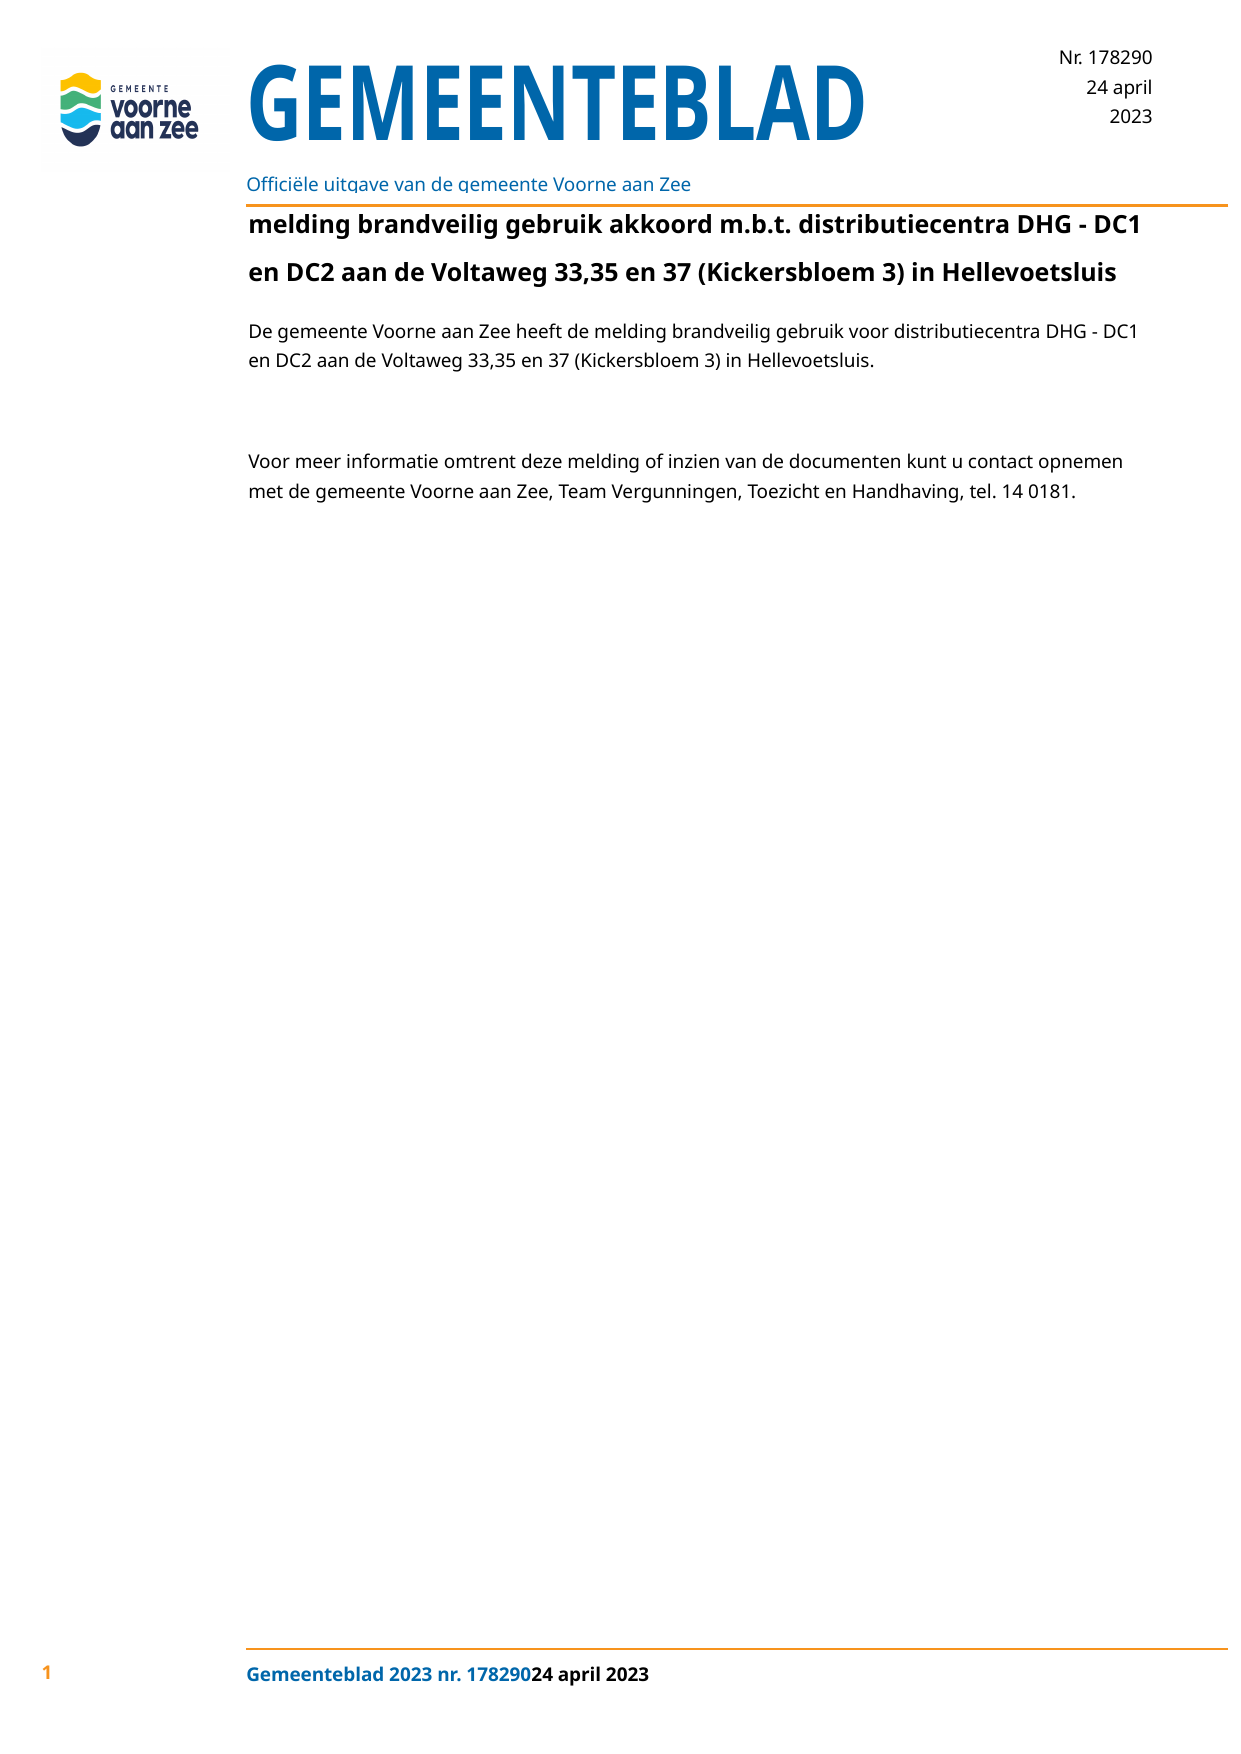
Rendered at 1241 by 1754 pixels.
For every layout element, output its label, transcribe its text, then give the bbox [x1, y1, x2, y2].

text melding brandveilig gebruik akkoord m.b.t. distributiecentra DHG - DC1 en DC2 aan de Voltaweg 33,35 en 37 (Kickersbloem 3) in Hellevoetsluis [248, 207, 1152, 288]
text De gemeente Voorne aan Zee heeft de melding brandveilig gebruik voor distributiecentra DHG - DC1 en DC2 aan de Voltaweg 33,35 en 37 (Kickersbloem 3) in Hellevoetsluis. [248, 318, 1152, 373]
text Voor meer informatie omtrent deze melding of inzien van de documenten kunt u contact opnemen met de gemeente Voorne aan Zee, Team Vergunningen, Toezicht en Handhaving, tel. 14 0181. [248, 448, 1152, 504]
picture [41, 47, 231, 172]
